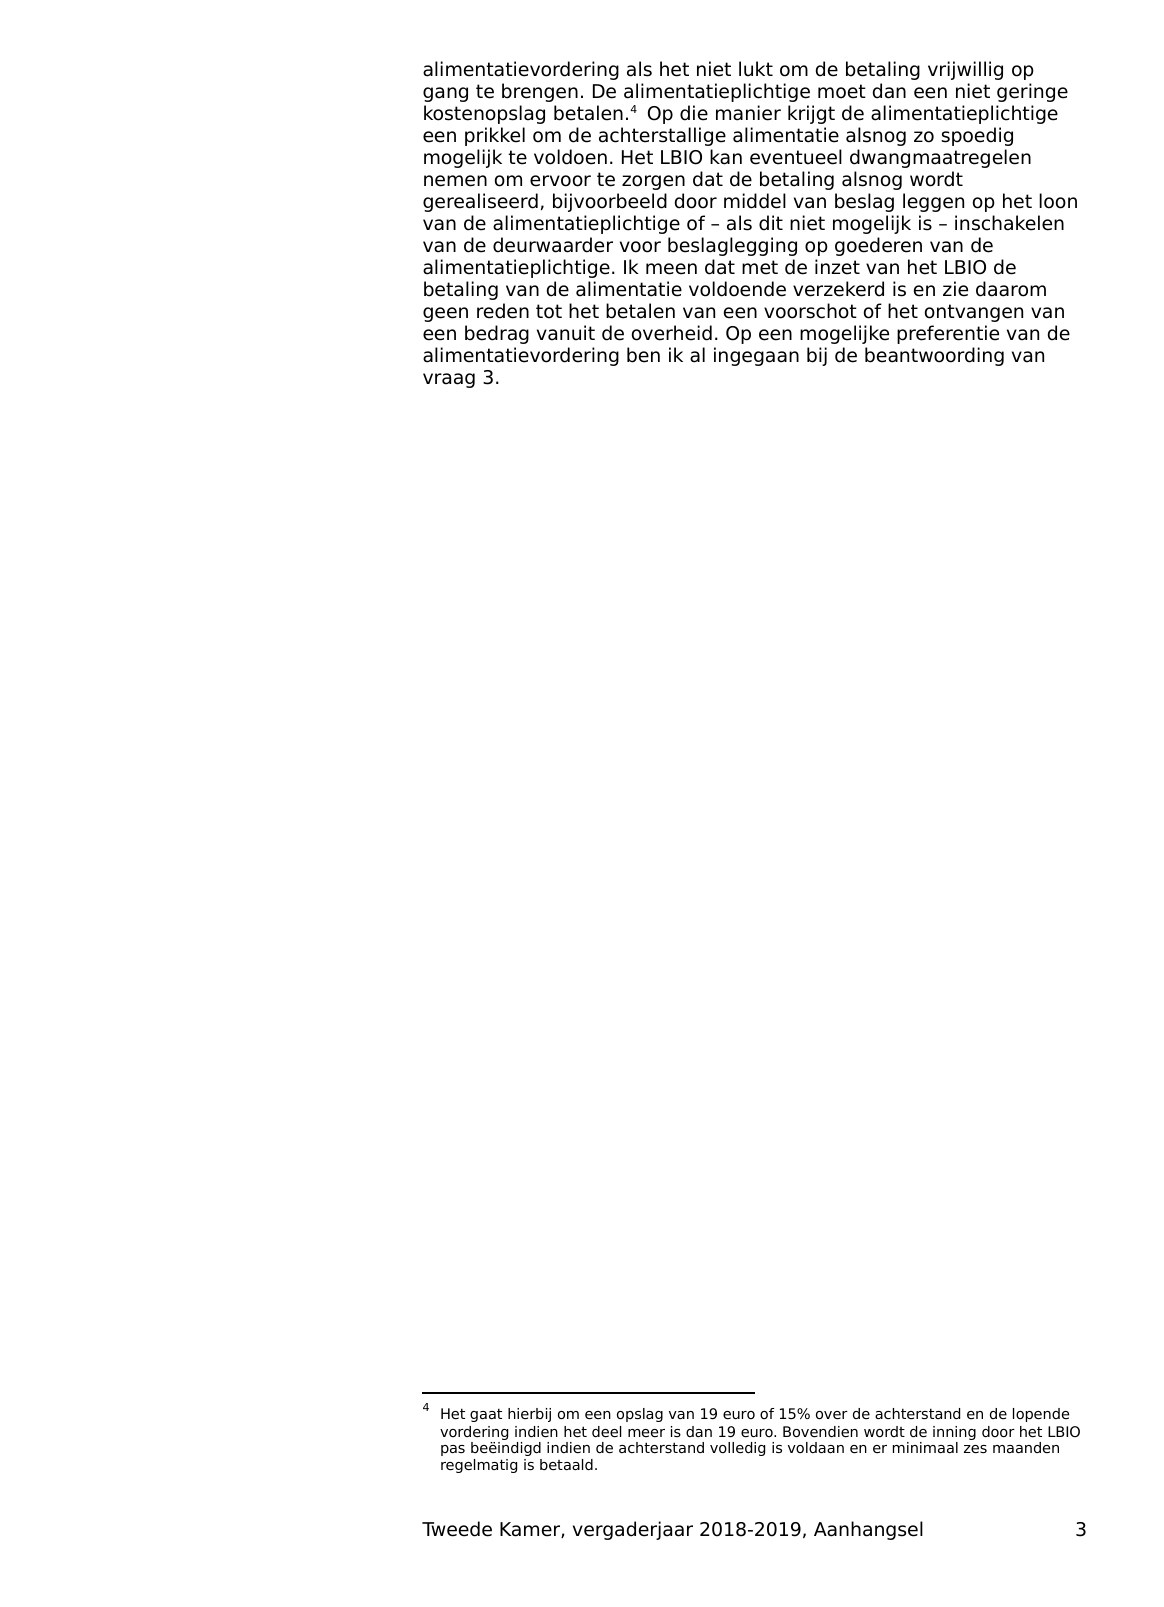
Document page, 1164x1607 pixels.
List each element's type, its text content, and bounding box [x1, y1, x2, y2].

text Het gaat hierbij om een opslag van 19 euro of 15% over de achterstand en de lopende vordering indien het deel meer is dan 19 euro. Bovendien wordt de inning door het LBIO pas beëindigd indien de achterstand volledig is voldaan en er minimaal zes maanden regelmatig is betaald. [422, 1402, 1087, 1474]
text alimentatievordering als het niet lukt om de betaling vrijwillig op gang te brengen. De alimentatieplichtige moet dan een niet geringe kostenopslag betalen. Op die manier krijgt de alimentatieplichtige een prikkel om de achterstallige alimentatie alsnog zo spoedig mogelijk te voldoen. Het LBIO kan eventueel dwangmaatregelen nemen om ervoor te zorgen dat de betaling alsnog wordt gerealiseerd, bijvoorbeeld door middel van beslag leggen op het loon van de alimentatieplichtige of – als dit niet mogelijk is – inschakelen van de deurwaarder voor beslaglegging op goederen van de alimentatieplichtige. Ik meen dat met de inzet van het LBIO de betaling van de alimentatie voldoende verzekerd is en zie daarom geen reden tot het betalen van een voorschot of het ontvangen van een bedrag vanuit de overheid. Op een mogelijke preferentie van de alimentatievordering ben ik al ingegaan bij de beantwoording van vraag 3. [422, 59, 1087, 389]
